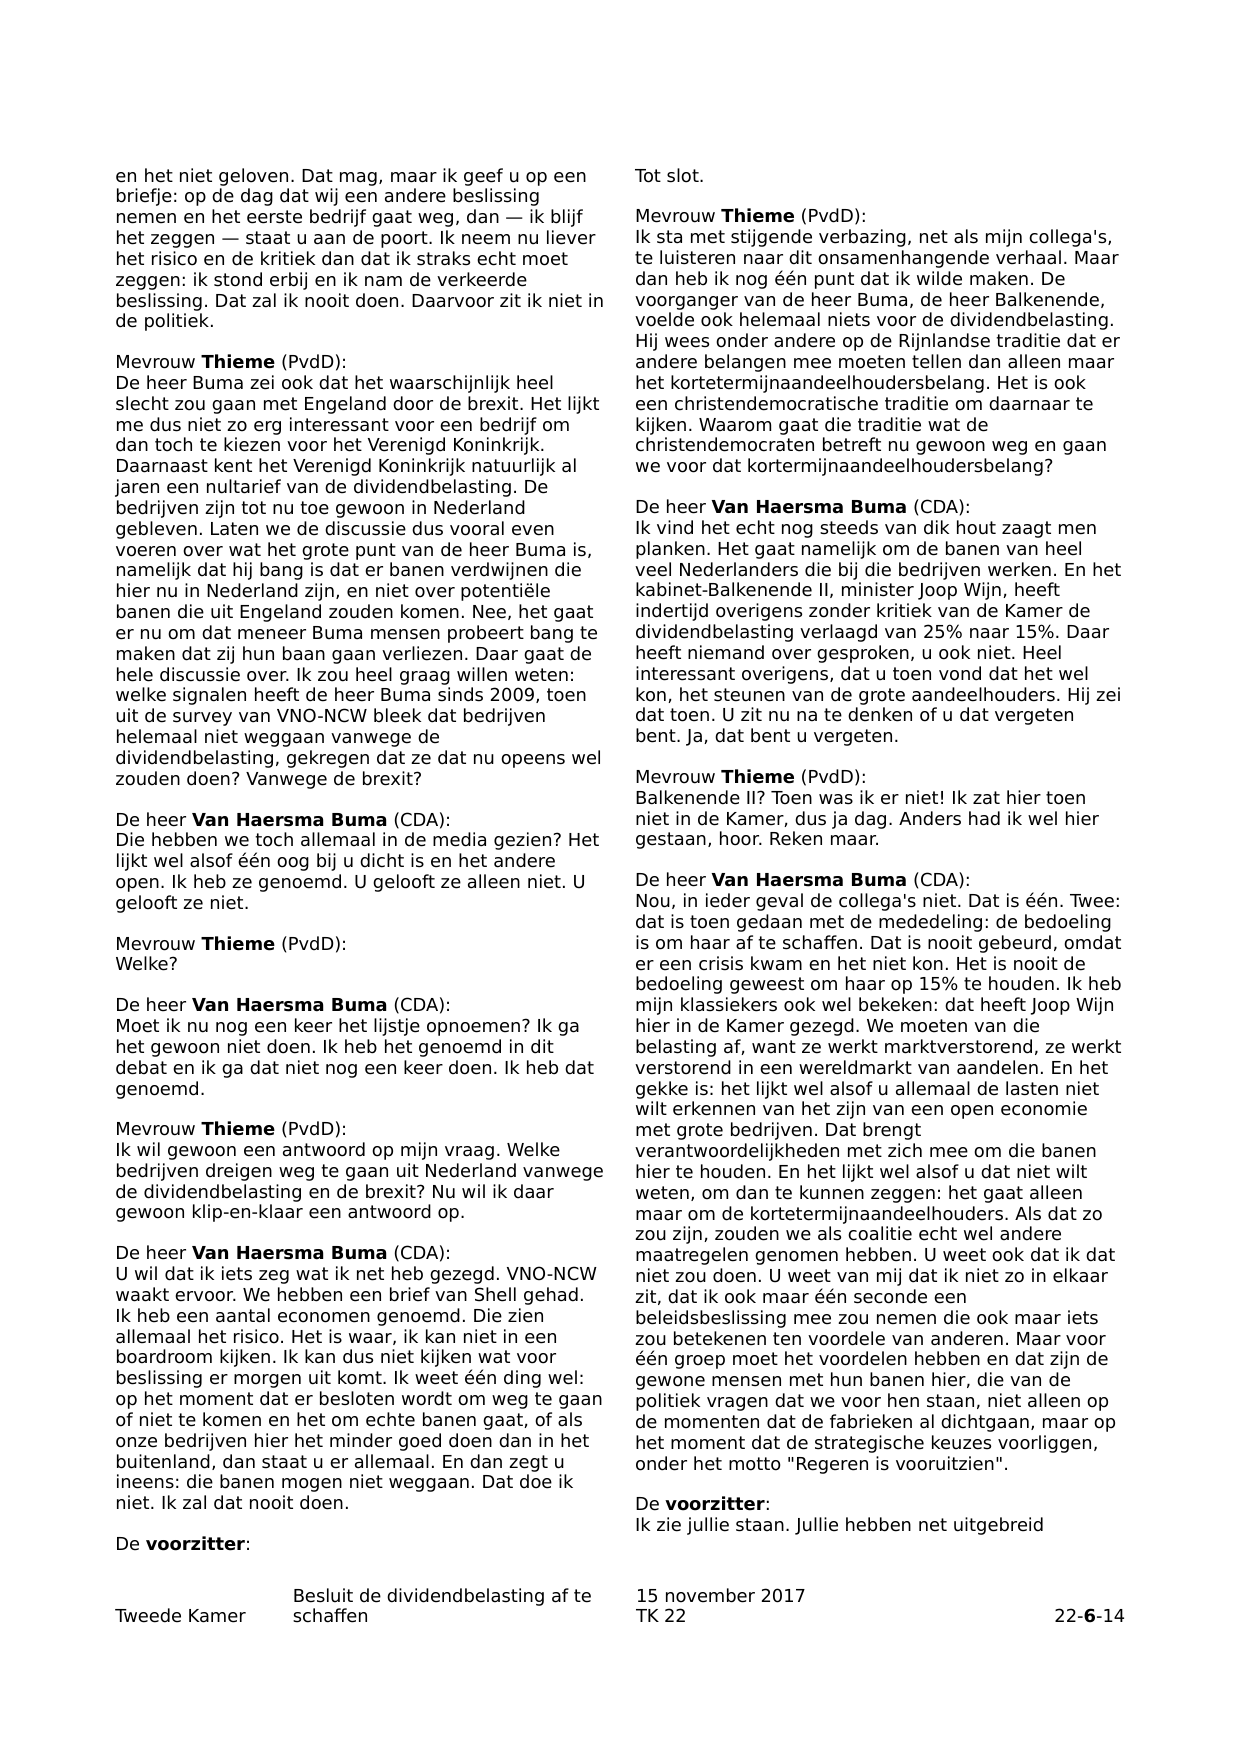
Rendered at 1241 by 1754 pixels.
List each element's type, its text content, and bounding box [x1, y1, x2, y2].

text De voorzitter: [115, 1534, 605, 1554]
text De heer Buma zei ook dat het waarschijnlijk heel slecht zou gaan met Engeland door de brexit. Het lijkt me dus niet zo erg interessant voor een bedrijf om dan toch te kiezen voor het Verenigd Koninkrijk. Daarnaast kent het Verenigd Koninkrijk natuurlijk al jaren een nultarief van de dividendbelasting. De bedrijven zijn tot nu toe gewoon in Nederland gebleven. Laten we de discussie dus vooral even voeren over wat het grote punt van de heer Buma is, namelijk dat hij bang is dat er banen verdwijnen die hier nu in Nederland zijn, en niet over potentiële banen die uit Engeland zouden komen. Nee, het gaat er nu om dat meneer Buma mensen probeert bang te maken dat zij hun baan gaan verliezen. Daar gaat de hele discussie over. Ik zou heel graag willen weten: welke signalen heeft de heer Buma sinds 2009, toen uit de survey van VNO-NCW bleek dat bedrijven helemaal niet weggaan vanwege de dividendbelasting, gekregen dat ze dat nu opeens wel zouden doen? Vanwege de brexit? [115, 373, 605, 789]
text Mevrouw Thieme (PvdD): [635, 767, 1125, 787]
text Moet ik nu nog een keer het lijstje opnoemen? Ik ga het gewoon niet doen. Ik heb het genoemd in dit debat en ik ga dat niet nog een keer doen. Ik heb dat genoemd. [115, 1016, 605, 1099]
text De voorzitter: [635, 1494, 1125, 1515]
text Mevrouw Thieme (PvdD): [635, 206, 1125, 227]
text Ik zie jullie staan. Jullie hebben net uitgebreid [635, 1515, 1125, 1536]
text Welke? [115, 954, 605, 975]
text Ik wil gewoon een antwoord op mijn vraag. Welke bedrijven dreigen weg te gaan uit Nederland vanwege de dividendbelasting en de brexit? Nu wil ik daar gewoon klip-en-klaar een antwoord op. [115, 1140, 605, 1223]
text Tot slot. [635, 165, 1125, 186]
text De heer Van Haersma Buma (CDA): [115, 995, 605, 1016]
text Ik sta met stijgende verbazing, net als mijn collega's, te luisteren naar dit onsamenhangende verhaal. Maar dan heb ik nog één punt dat ik wilde maken. De voorganger van de heer Buma, de heer Balkenende, voelde ook helemaal niets voor de dividendbelasting. Hij wees onder andere op de Rijnlandse traditie dat er andere belangen mee moeten tellen dan alleen maar het kortetermijnaandeelhoudersbelang. Het is ook een christendemocratische traditie om daarnaar te kijken. Waarom gaat die traditie wat de christendemocraten betreft nu gewoon weg en gaan we voor dat kortermijnaandeelhoudersbelang? [635, 227, 1125, 477]
text De heer Van Haersma Buma (CDA): [115, 809, 605, 830]
text Nou, in ieder geval de collega's niet. Dat is één. Twee: dat is toen gedaan met de mededeling: de bedoeling is om haar af te schaffen. Dat is nooit gebeurd, omdat er een crisis kwam en het niet kon. Het is nooit de bedoeling geweest om haar op 15% te houden. Ik heb mijn klassiekers ook wel bekeken: dat heeft Joop Wijn hier in de Kamer gezegd. We moeten van die belasting af, want ze werkt marktverstorend, ze werkt verstorend in een wereldmarkt van aandelen. En het gekke is: het lijkt wel alsof u allemaal de lasten niet wilt erkennen van het zijn van een open economie met grote bedrijven. Dat brengt verantwoordelijkheden met zich mee om die banen hier te houden. En het lijkt wel alsof u dat niet wilt weten, om dan te kunnen zeggen: het gaat alleen maar om de kortetermijnaandeelhouders. Als dat zo zou zijn, zouden we als coalitie echt wel andere maatregelen genomen hebben. U weet ook dat ik dat niet zou doen. U weet van mij dat ik niet zo in elkaar zit, dat ik ook maar één seconde een beleidsbeslissing mee zou nemen die ook maar iets zou betekenen ten voordele van anderen. Maar voor één groep moet het voordelen hebben en dat zijn de gewone mensen met hun banen hier, die van de politiek vragen dat we voor hen staan, niet alleen op de momenten dat de fabrieken al dichtgaan, maar op het moment dat de strategische keuzes voorliggen, onder het motto "Regeren is vooruitzien". [635, 891, 1125, 1474]
text en het niet geloven. Dat mag, maar ik geef u op een briefje: op de dag dat wij een andere beslissing nemen en het eerste bedrijf gaat weg, dan — ik blijf het zeggen — staat u aan de poort. Ik neem nu liever het risico en de kritiek dan dat ik straks echt moet zeggen: ik stond erbij en ik nam de verkeerde beslissing. Dat zal ik nooit doen. Daarvoor zit ik niet in de politiek. [115, 165, 605, 332]
text Mevrouw Thieme (PvdD): [115, 352, 605, 373]
text Balkenende II? Toen was ik er niet! Ik zat hier toen niet in de Kamer, dus ja dag. Anders had ik wel hier gestaan, hoor. Reken maar. [635, 787, 1125, 850]
text Die hebben we toch allemaal in de media gezien? Het lijkt wel alsof één oog bij u dicht is en het andere open. Ik heb ze genoemd. U gelooft ze alleen niet. U gelooft ze niet. [115, 830, 605, 913]
text Ik vind het echt nog steeds van dik hout zaagt men planken. Het gaat namelijk om de banen van heel veel Nederlanders die bij die bedrijven werken. En het kabinet-Balkenende II, minister Joop Wijn, heeft indertijd overigens zonder kritiek van de Kamer de dividendbelasting verlaagd van 25% naar 15%. Daar heeft niemand over gesproken, u ook niet. Heel interessant overigens, dat u toen vond dat het wel kon, het steunen van de grote aandeelhouders. Hij zei dat toen. U zit nu na te denken of u dat vergeten bent. Ja, dat bent u vergeten. [635, 518, 1125, 747]
text De heer Van Haersma Buma (CDA): [635, 870, 1125, 891]
text De heer Van Haersma Buma (CDA): [635, 497, 1125, 518]
text De heer Van Haersma Buma (CDA): [115, 1243, 605, 1264]
text Mevrouw Thieme (PvdD): [115, 933, 605, 954]
text U wil dat ik iets zeg wat ik net heb gezegd. VNO-NCW waakt ervoor. We hebben een brief van Shell gehad. Ik heb een aantal economen genoemd. Die zien allemaal het risico. Het is waar, ik kan niet in een boardroom kijken. Ik kan dus niet kijken wat voor beslissing er morgen uit komt. Ik weet één ding wel: op het moment dat er besloten wordt om weg te gaan of niet te komen en het om echte banen gaat, of als onze bedrijven hier het minder goed doen dan in het buitenland, dan staat u er allemaal. En dan zegt u ineens: die banen mogen niet weggaan. Dat doe ik niet. Ik zal dat nooit doen. [115, 1264, 605, 1514]
text Mevrouw Thieme (PvdD): [115, 1119, 605, 1140]
